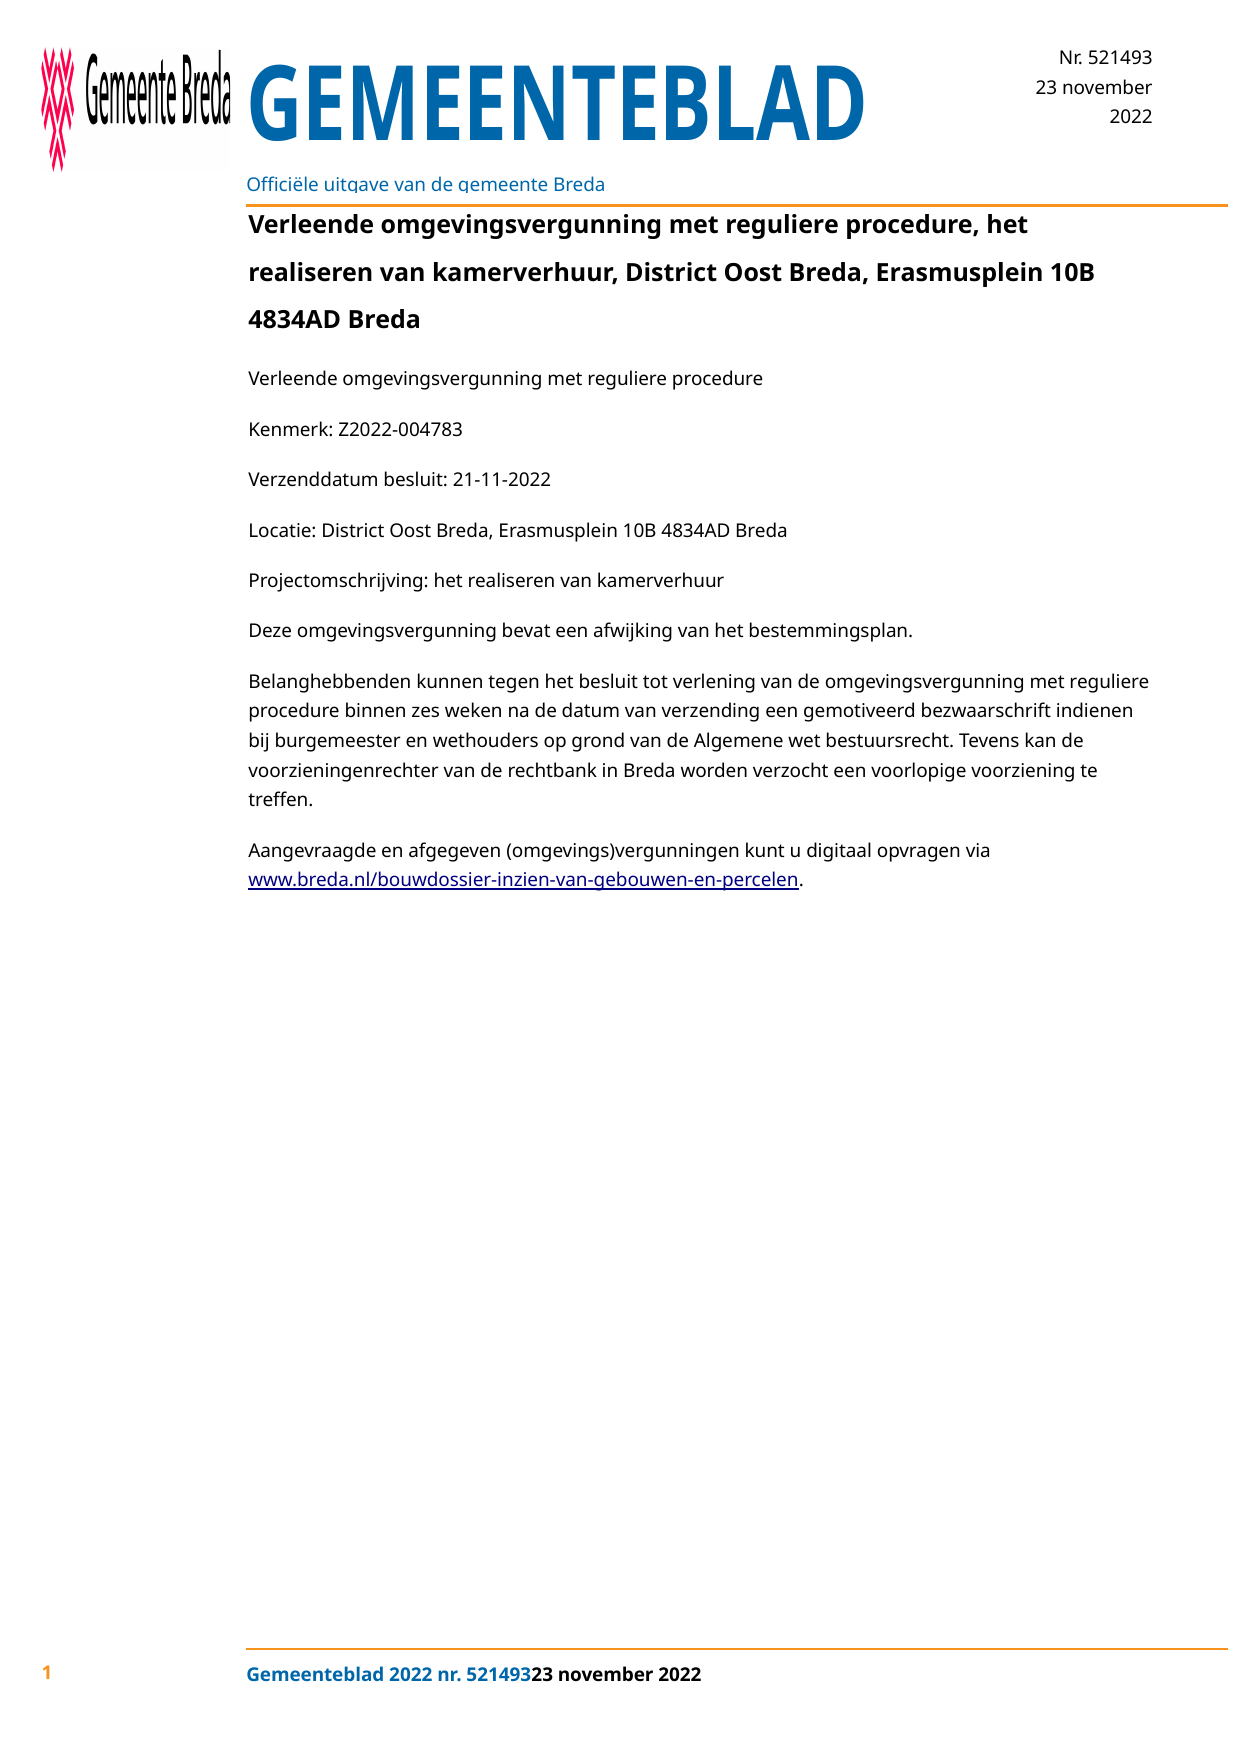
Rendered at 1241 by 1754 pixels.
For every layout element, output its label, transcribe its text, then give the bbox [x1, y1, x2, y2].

text Belanghebbenden kunnen tegen het besluit tot verlening van de omgevingsvergunning met reguliere procedure binnen zes weken na de datum van verzending een gemotiveerd bezwaarschrift indienen bij burgemeester en wethouders op grond van de Algemene wet bestuursrecht. Tevens kan de voorzieningenrechter van de rechtbank in Breda worden verzocht een voorlopige voorziening te treffen. [248, 668, 1152, 812]
text Kenmerk: Z2022-004783 [248, 416, 1152, 442]
text Aangevraagde en afgegeven (omgevings)vergunningen kunt u digitaal opvragen via www.breda.nl/bouwdossier-inzien-van-gebouwen-en-percelen. [248, 837, 1152, 892]
text Verleende omgevingsvergunning met reguliere procedure, het realiseren van kamerverhuur, District Oost Breda, Erasmusplein 10B 4834AD Breda [248, 207, 1152, 336]
text Locatie: District Oost Breda, Erasmusplein 10B 4834AD Breda [248, 517, 1152, 542]
picture [41, 47, 231, 172]
text Verzenddatum besluit: 21-11-2022 [248, 466, 1152, 492]
text Verleende omgevingsvergunning met reguliere procedure [248, 366, 1152, 391]
text Projectomschrijving: het realiseren van kamerverhuur [248, 567, 1152, 593]
text Deze omgevingsvergunning bevat een afwijking van het bestemmingsplan. [248, 618, 1152, 643]
